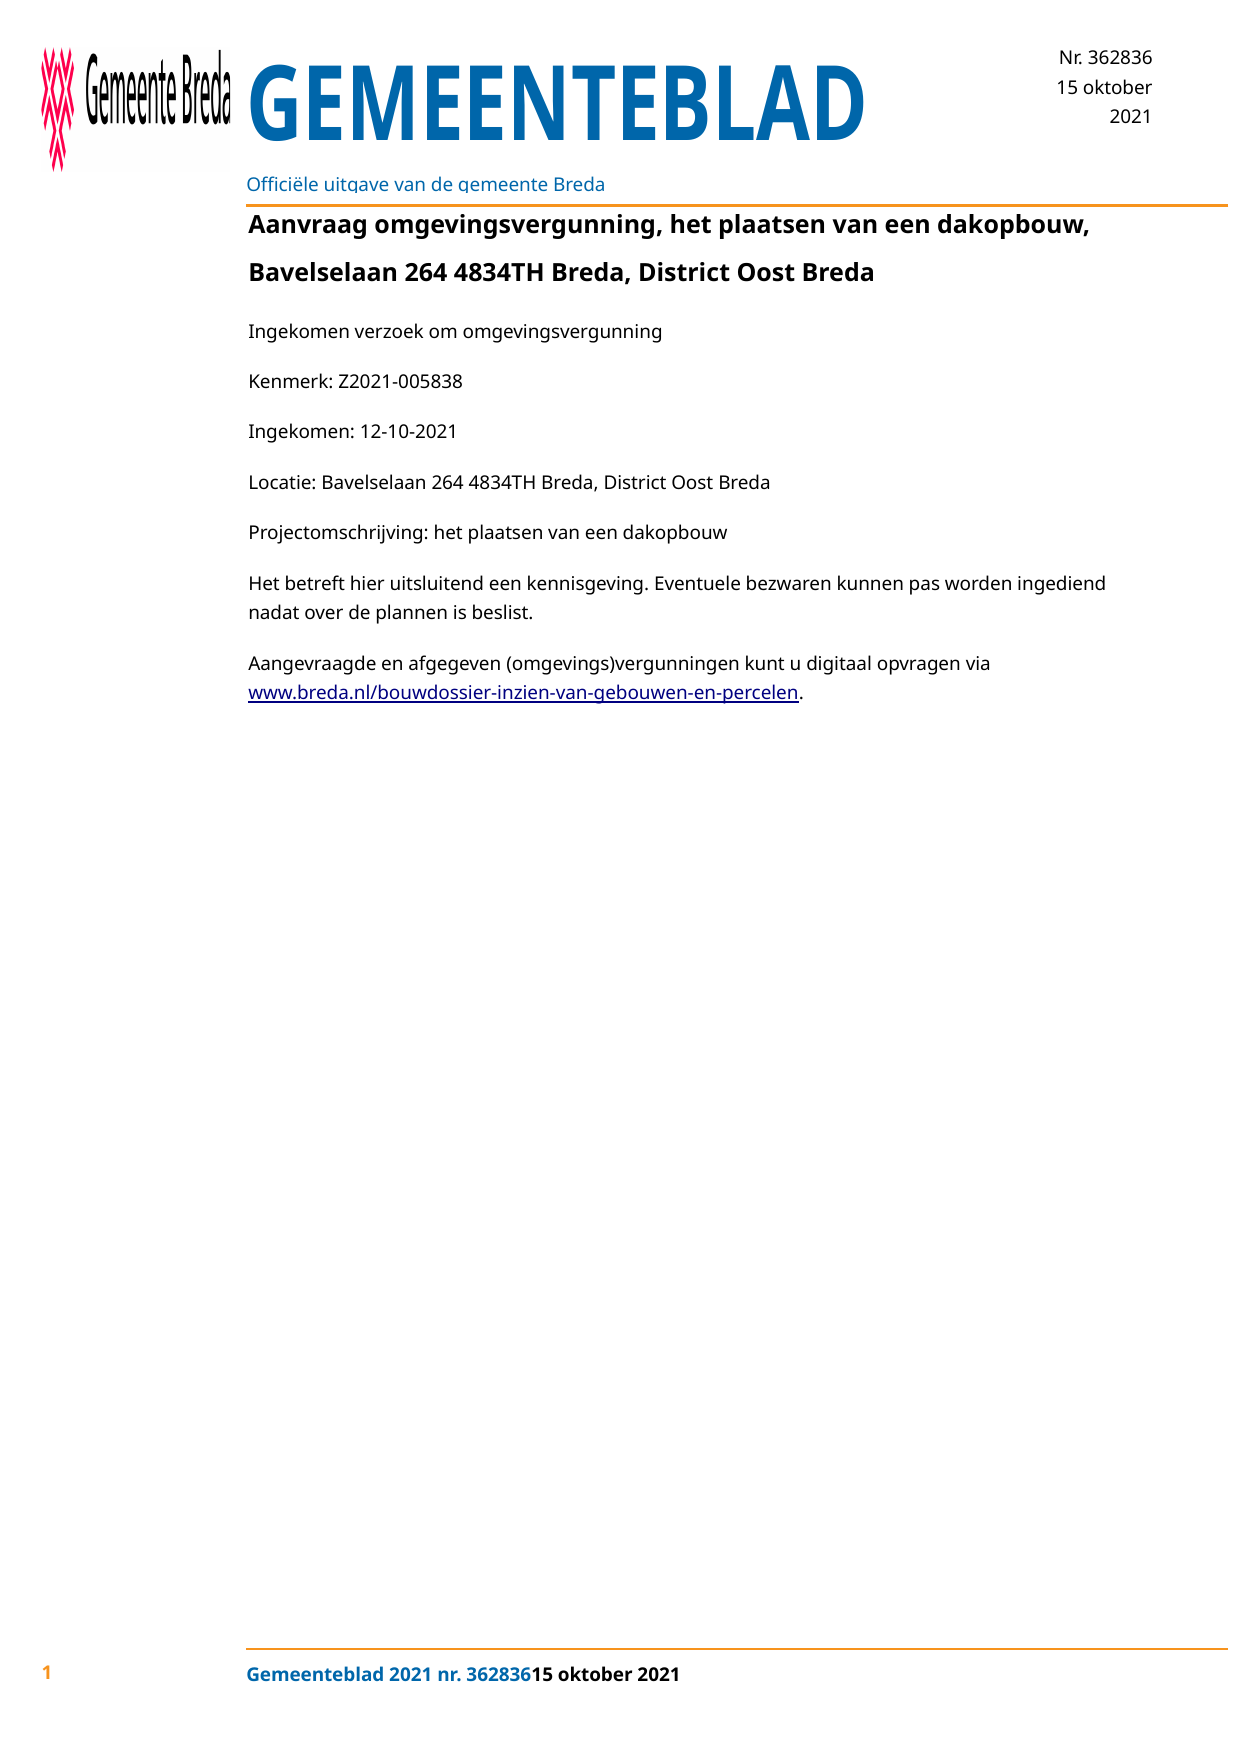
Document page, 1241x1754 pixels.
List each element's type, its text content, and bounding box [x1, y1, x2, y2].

text Locatie: Bavelselaan 264 4834TH Breda, District Oost Breda [248, 469, 1152, 495]
text Aangevraagde en afgegeven (omgevings)vergunningen kunt u digitaal opvragen via www.breda.nl/bouwdossier-inzien-van-gebouwen-en-percelen. [248, 650, 1152, 705]
text Ingekomen verzoek om omgevingsvergunning [248, 318, 1152, 344]
text Projectomschrijving: het plaatsen van een dakopbouw [248, 519, 1152, 545]
text Aanvraag omgevingsvergunning, het plaatsen van een dakopbouw, Bavelselaan 264 4834TH Breda, District Oost Breda [248, 207, 1152, 288]
text Het betreft hier uitsluitend een kennisgeving. Eventuele bezwaren kunnen pas worden ingediend nadat over de plannen is beslist. [248, 570, 1152, 625]
text Ingekomen: 12-10-2021 [248, 419, 1152, 444]
text Kenmerk: Z2021-005838 [248, 368, 1152, 394]
picture [41, 47, 231, 172]
